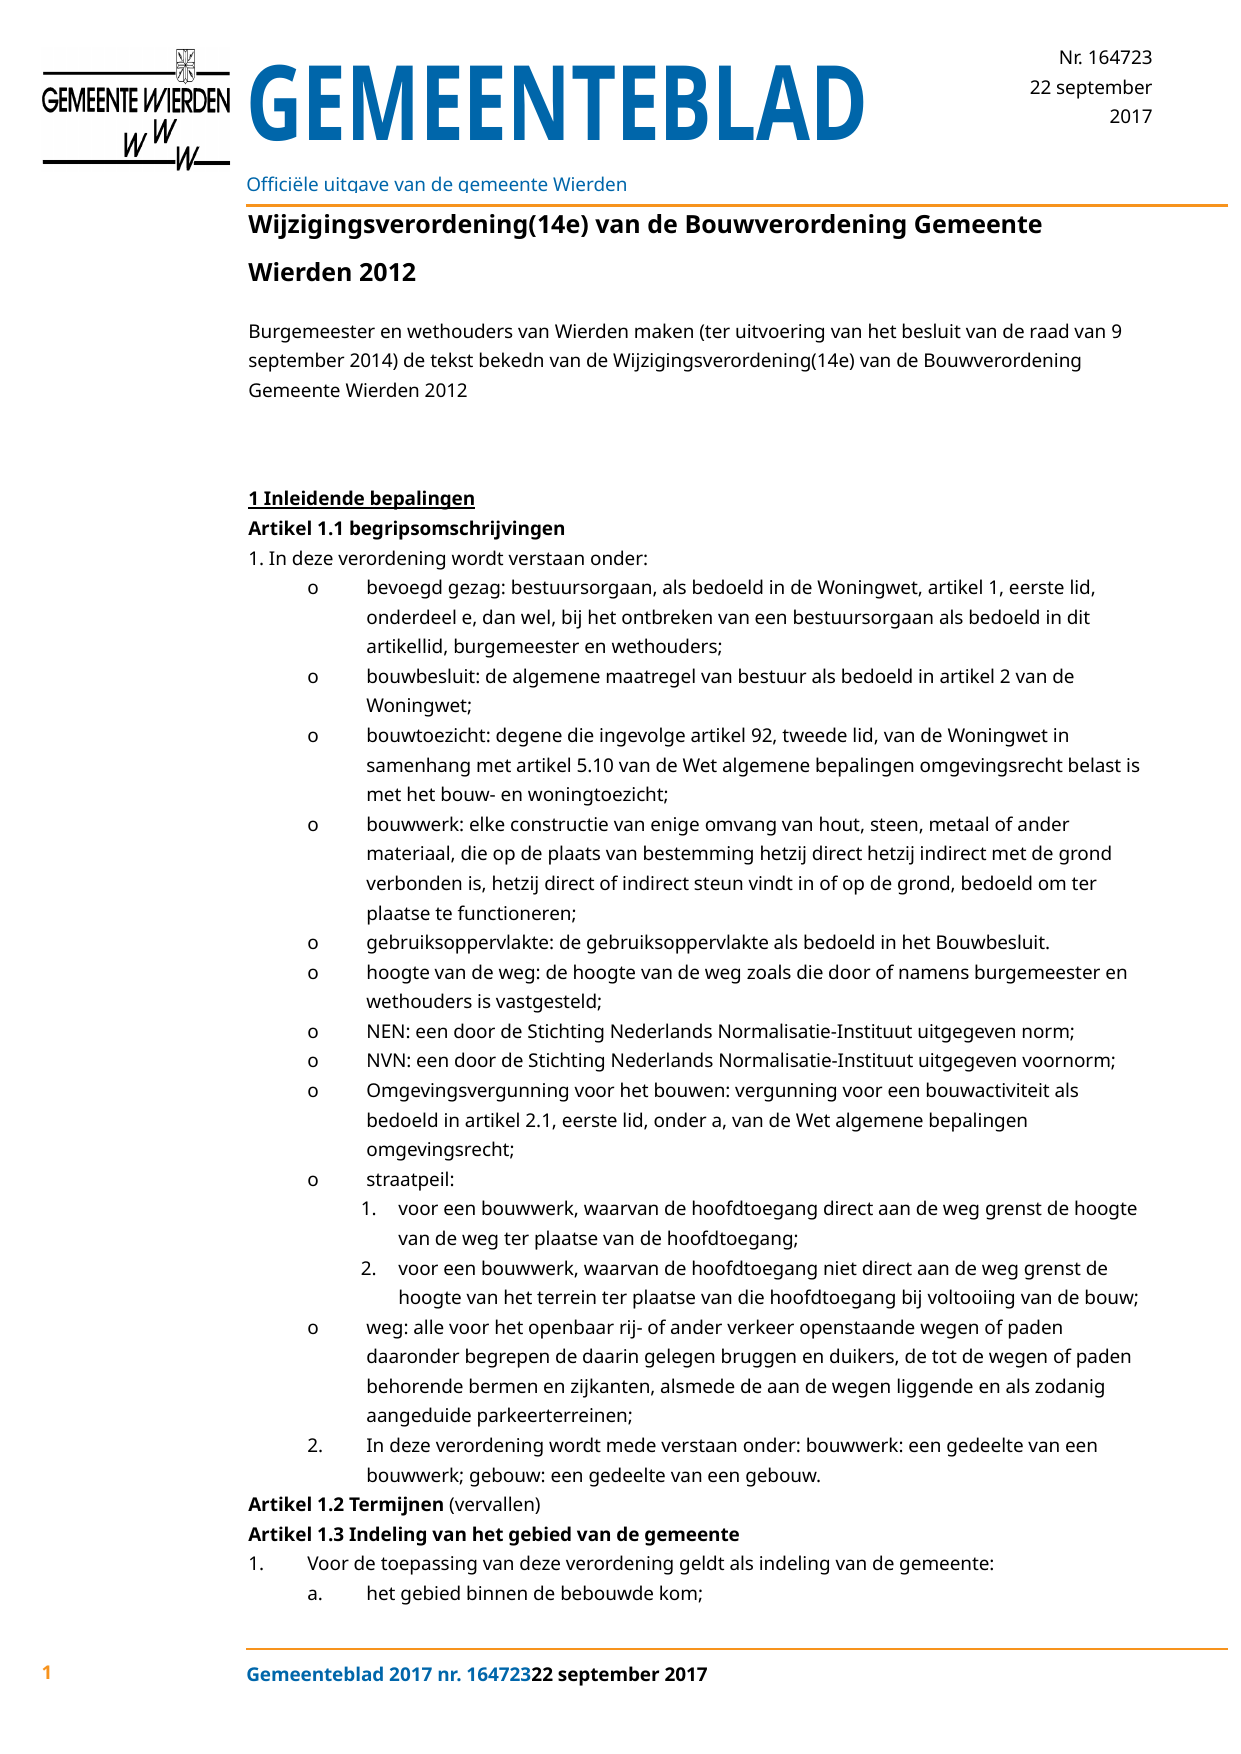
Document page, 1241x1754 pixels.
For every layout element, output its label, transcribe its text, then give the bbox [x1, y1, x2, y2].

text Artikel 1.1 begripsomschrijvingen [248, 515, 1152, 541]
list NEN: een door de Stichting Nederlands Normalisatie-Instituut uitgegeven norm; [307, 1018, 1152, 1044]
list weg: alle voor het openbaar rij- of ander verkeer openstaande wegen of paden daaronder begrepen de daarin gelegen bruggen en duikers, de tot de wegen of paden behorende bermen en zijkanten, alsmede de aan de wegen liggende en als zodanig aangeduide parkeerterreinen; [307, 1314, 1152, 1428]
list hoogte van de weg: de hoogte van de weg zoals die door of namens burgemeester en wethouders is vastgesteld; [307, 959, 1152, 1014]
text Artikel 1.3 Indeling van het gebied van de gemeente [248, 1521, 1152, 1547]
text Burgemeester en wethouders van Wierden maken (ter uitvoering van het besluit van de raad van 9 september 2014) de tekst bekedn van de Wijzigingsverordening(14e) van de Bouwverordening Gemeente Wierden 2012 [248, 318, 1152, 403]
list NVN: een door de Stichting Nederlands Normalisatie-Instituut uitgegeven voornorm; [307, 1048, 1152, 1073]
list In deze verordening wordt mede verstaan onder: bouwwerk: een gedeelte van een bouwwerk; gebouw: een gedeelte van een gebouw. [307, 1432, 1152, 1487]
text Artikel 1.2 Termijnen (vervallen) [248, 1491, 1152, 1517]
list voor een bouwwerk, waarvan de hoofdtoegang direct aan de weg grenst de hoogte van de weg ter plaatse van de hoofdtoegang; [361, 1196, 1152, 1251]
list bouwtoezicht: degene die ingevolge artikel 92, tweede lid, van de Woningwet in samenhang met artikel 5.10 van de Wet algemene bepalingen omgevingsrecht belast is met het bouw- en woningtoezicht; [307, 722, 1152, 807]
list Omgevingsvergunning voor het bouwen: vergunning voor een bouwactiviteit als bedoeld in artikel 2.1, eerste lid, onder a, van de Wet algemene bepalingen omgevingsrecht; [307, 1077, 1152, 1162]
list gebruiksoppervlakte: de gebruiksoppervlakte als bedoeld in het Bouwbesluit. [307, 929, 1152, 955]
list het gebied binnen de bebouwde kom; [307, 1580, 1152, 1606]
list Voor de toepassing van deze verordening geldt als indeling van de gemeente: [248, 1551, 1152, 1576]
list straatpeil: [307, 1166, 1152, 1192]
text 1 Inleidende bepalingen [248, 486, 1152, 511]
picture [41, 47, 231, 172]
list bevoegd gezag: bestuursorgaan, als bedoeld in de Woningwet, artikel 1, eerste lid, onderdeel e, dan wel, bij het ontbreken van een bestuursorgaan als bedoeld in dit artikellid, burgemeester en wethouders; [307, 574, 1152, 659]
text Wijzigingsverordening(14e) van de Bouwverordening Gemeente Wierden 2012 [248, 207, 1152, 288]
text 1. In deze verordening wordt verstaan onder: [248, 545, 1152, 570]
list bouwwerk: elke constructie van enige omvang van hout, steen, metaal of ander materiaal, die op de plaats van bestemming hetzij direct hetzij indirect met de grond verbonden is, hetzij direct of indirect steun vindt in of op de grond, bedoeld om ter plaatse te functioneren; [307, 811, 1152, 925]
list voor een bouwwerk, waarvan de hoofdtoegang niet direct aan de weg grenst de hoogte van het terrein ter plaatse van die hoofdtoegang bij voltooiing van de bouw; [361, 1255, 1152, 1310]
list bouwbesluit: de algemene maatregel van bestuur als bedoeld in artikel 2 van de Woningwet; [307, 663, 1152, 718]
